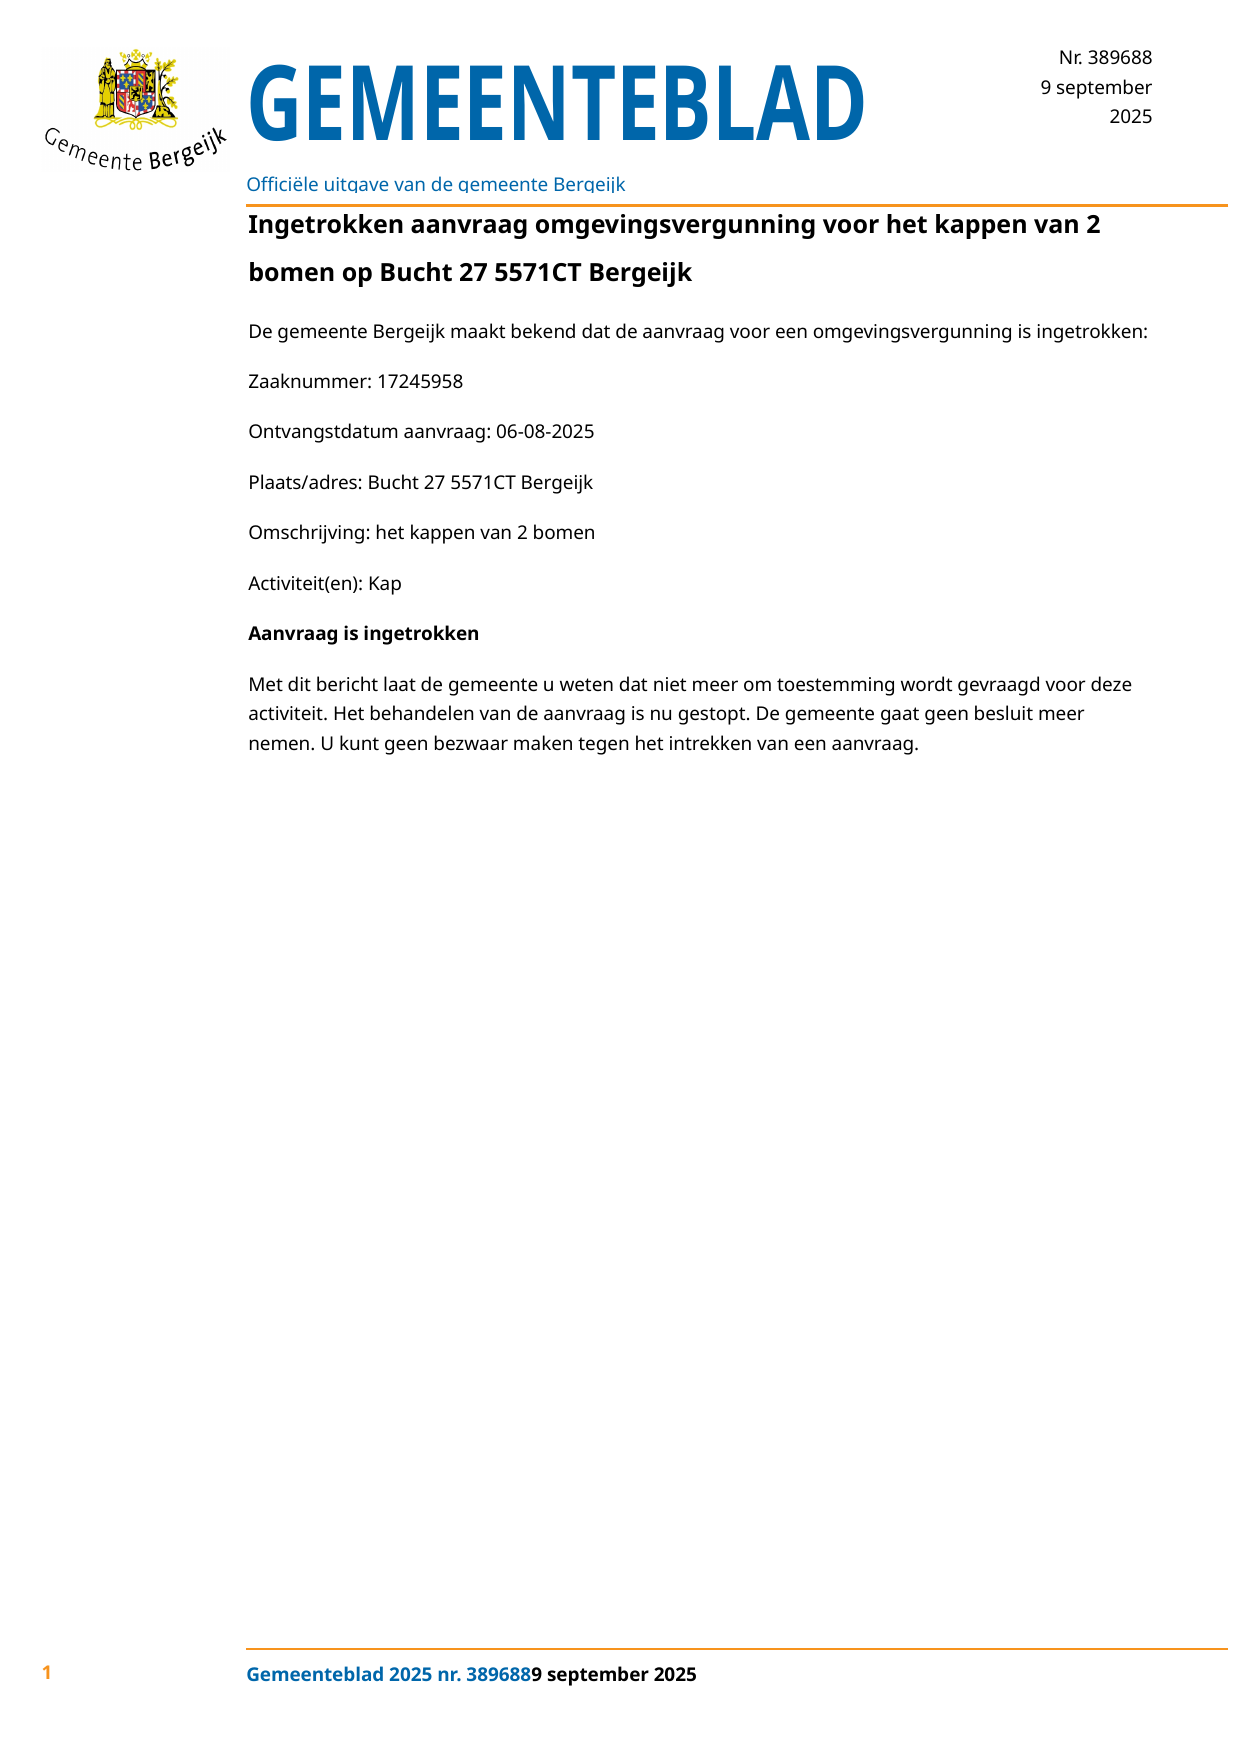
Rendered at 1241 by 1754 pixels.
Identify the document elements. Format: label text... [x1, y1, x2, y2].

text Activiteit(en): Kap [248, 570, 1152, 596]
text Plaats/adres: Bucht 27 5571CT Bergeijk [248, 469, 1152, 495]
text Aanvraag is ingetrokken [248, 620, 1152, 646]
picture [41, 47, 231, 172]
text Zaaknummer: 17245958 [248, 368, 1152, 394]
text Met dit bericht laat de gemeente u weten dat niet meer om toestemming wordt gevraagd voor deze activiteit. Het behandelen van de aanvraag is nu gestopt. De gemeente gaat geen besluit meer nemen. U kunt geen bezwaar maken tegen het intrekken van een aanvraag. [248, 671, 1152, 756]
text Omschrijving: het kappen van 2 bomen [248, 519, 1152, 545]
text De gemeente Bergeijk maakt bekend dat de aanvraag voor een omgevingsvergunning is ingetrokken: [248, 318, 1152, 344]
text Ingetrokken aanvraag omgevingsvergunning voor het kappen van 2 bomen op Bucht 27 5571CT Bergeijk [248, 207, 1152, 288]
text Ontvangstdatum aanvraag: 06-08-2025 [248, 419, 1152, 444]
